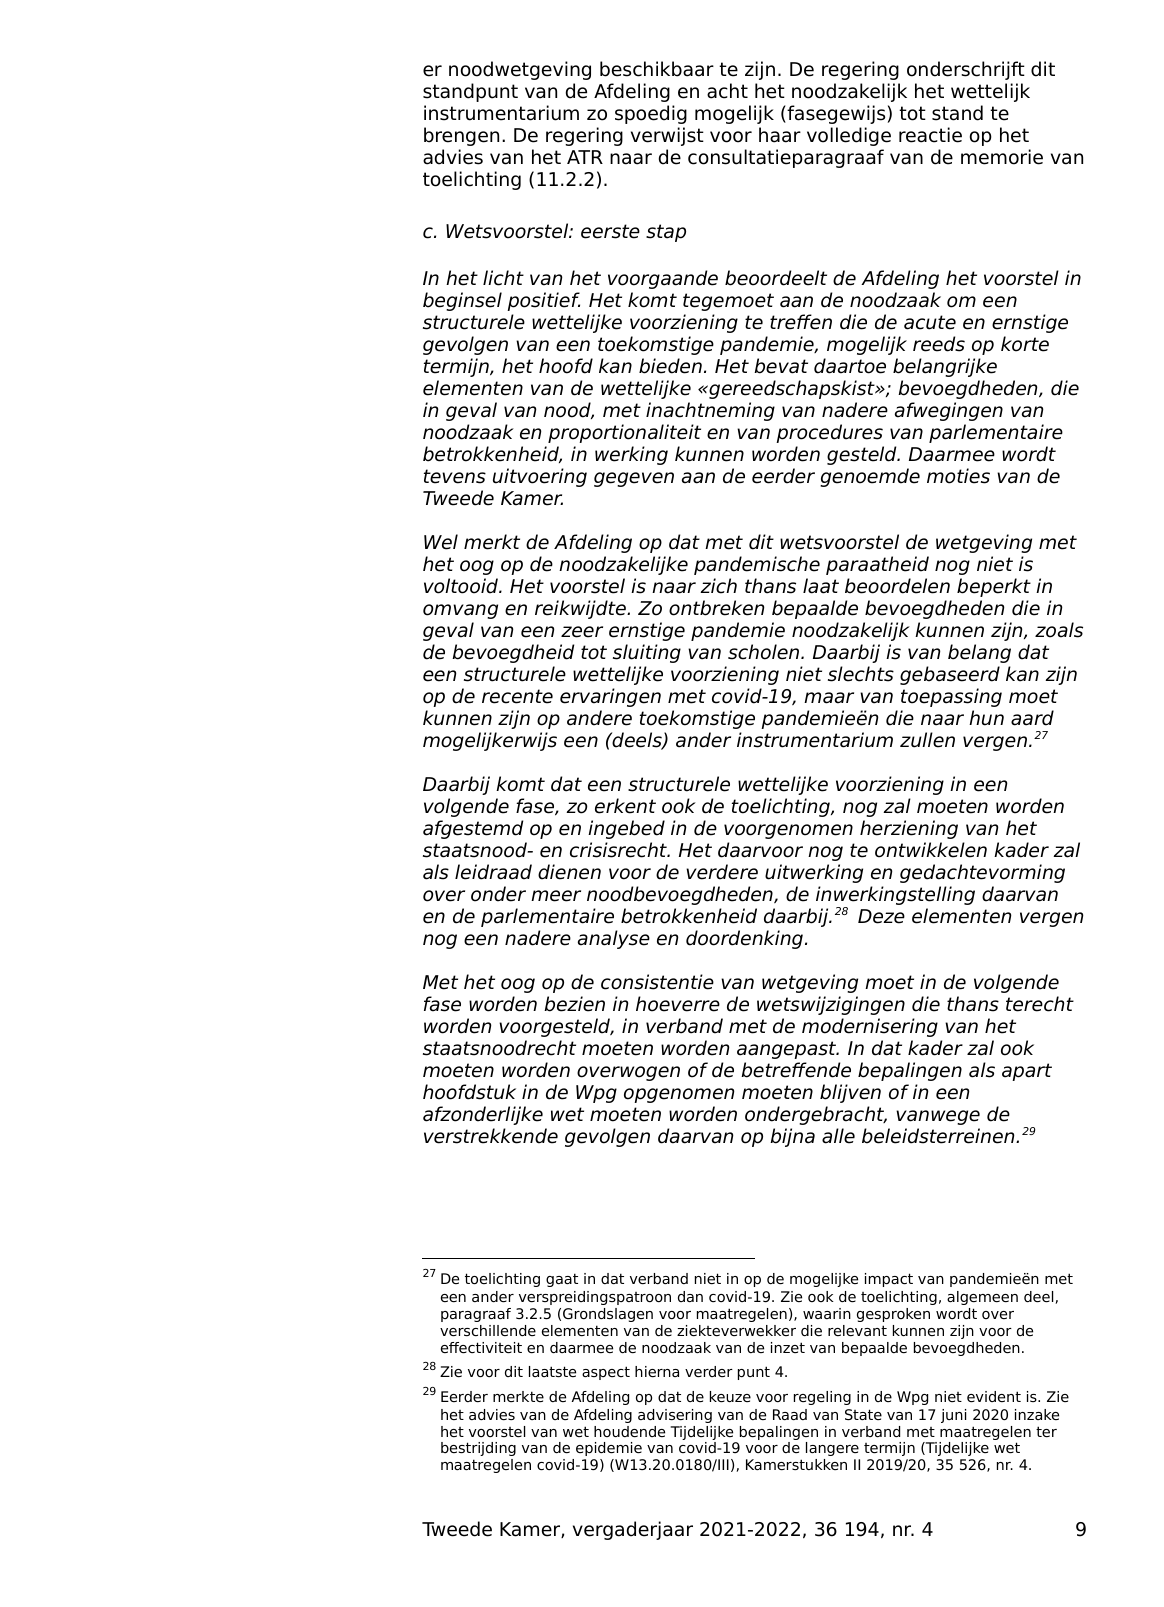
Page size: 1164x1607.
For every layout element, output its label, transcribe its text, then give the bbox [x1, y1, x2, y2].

text Daarbij komt dat een structurele wettelijke voorziening in een volgende fase, zo erkent ook de toelichting, nog zal moeten worden afgestemd op en ingebed in de voorgenomen herziening van het staatsnood- en crisisrecht. Het daarvoor nog te ontwikkelen kader zal als leidraad dienen voor de verdere uitwerking en gedachtevorming over onder meer noodbevoegdheden, de inwerkingstelling daarvan en de parlementaire betrokkenheid daarbij. Deze elementen vergen nog een nadere analyse en doordenking. [422, 774, 1087, 950]
text er noodwetgeving beschikbaar te zijn. De regering onderschrijft dit standpunt van de Afdeling en acht het noodzakelijk het wettelijk instrumentarium zo spoedig mogelijk (fasegewijs) tot stand te brengen. De regering verwijst voor haar volledige reactie op het advies van het ATR naar de consultatieparagraaf van de memorie van toelichting (11.2.2). [422, 59, 1087, 191]
subtitle c. Wetsvoorstel: eerste stap [422, 221, 1087, 243]
text De toelichting gaat in dat verband niet in op de mogelijke impact van pandemieën met een ander verspreidingspatroon dan covid-19. Zie ook de toelichting, algemeen deel, paragraaf 3.2.5 (Grondslagen voor maatregelen), waarin gesproken wordt over verschillende elementen van de ziekteverwekker die relevant kunnen zijn voor de effectiviteit en daarmee de noodzaak van de inzet van bepaalde bevoegdheden. [422, 1267, 1087, 1357]
text Zie voor dit laatste aspect hierna verder punt 4. [422, 1360, 1087, 1382]
text Eerder merkte de Afdeling op dat de keuze voor regeling in de Wpg niet evident is. Zie het advies van de Afdeling advisering van de Raad van State van 17 juni 2020 inzake het voorstel van wet houdende Tijdelijke bepalingen in verband met maatregelen ter bestrijding van de epidemie van covid-19 voor de langere termijn (Tijdelijke wet maatregelen covid-19) (W13.20.0180/III), Kamerstukken II 2019/20, 35 526, nr. 4. [422, 1385, 1087, 1474]
text Wel merkt de Afdeling op dat met dit wetsvoorstel de wetgeving met het oog op de noodzakelijke pandemische paraatheid nog niet is voltooid. Het voorstel is naar zich thans laat beoordelen beperkt in omvang en reikwijdte. Zo ontbreken bepaalde bevoegdheden die in geval van een zeer ernstige pandemie noodzakelijk kunnen zijn, zoals de bevoegdheid tot sluiting van scholen. Daarbij is van belang dat een structurele wettelijke voorziening niet slechts gebaseerd kan zijn op de recente ervaringen met covid-19, maar van toepassing moet kunnen zijn op andere toekomstige pandemieën die naar hun aard mogelijkerwijs een (deels) ander instrumentarium zullen vergen. [422, 532, 1087, 752]
text In het licht van het voorgaande beoordeelt de Afdeling het voorstel in beginsel positief. Het komt tegemoet aan de noodzaak om een structurele wettelijke voorziening te treffen die de acute en ernstige gevolgen van een toekomstige pandemie, mogelijk reeds op korte termijn, het hoofd kan bieden. Het bevat daartoe belangrijke elementen van de wettelijke «gereedschapskist»; bevoegdheden, die in geval van nood, met inachtneming van nadere afwegingen van noodzaak en proportionaliteit en van procedures van parlementaire betrokkenheid, in werking kunnen worden gesteld. Daarmee wordt tevens uitvoering gegeven aan de eerder genoemde moties van de Tweede Kamer. [422, 268, 1087, 510]
text Met het oog op de consistentie van wetgeving moet in de volgende fase worden bezien in hoeverre de wetswijzigingen die thans terecht worden voorgesteld, in verband met de modernisering van het staatsnoodrecht moeten worden aangepast. In dat kader zal ook moeten worden overwogen of de betreffende bepalingen als apart hoofdstuk in de Wpg opgenomen moeten blijven of in een afzonderlijke wet moeten worden ondergebracht, vanwege de verstrekkende gevolgen daarvan op bijna alle beleidsterreinen. [422, 972, 1087, 1148]
